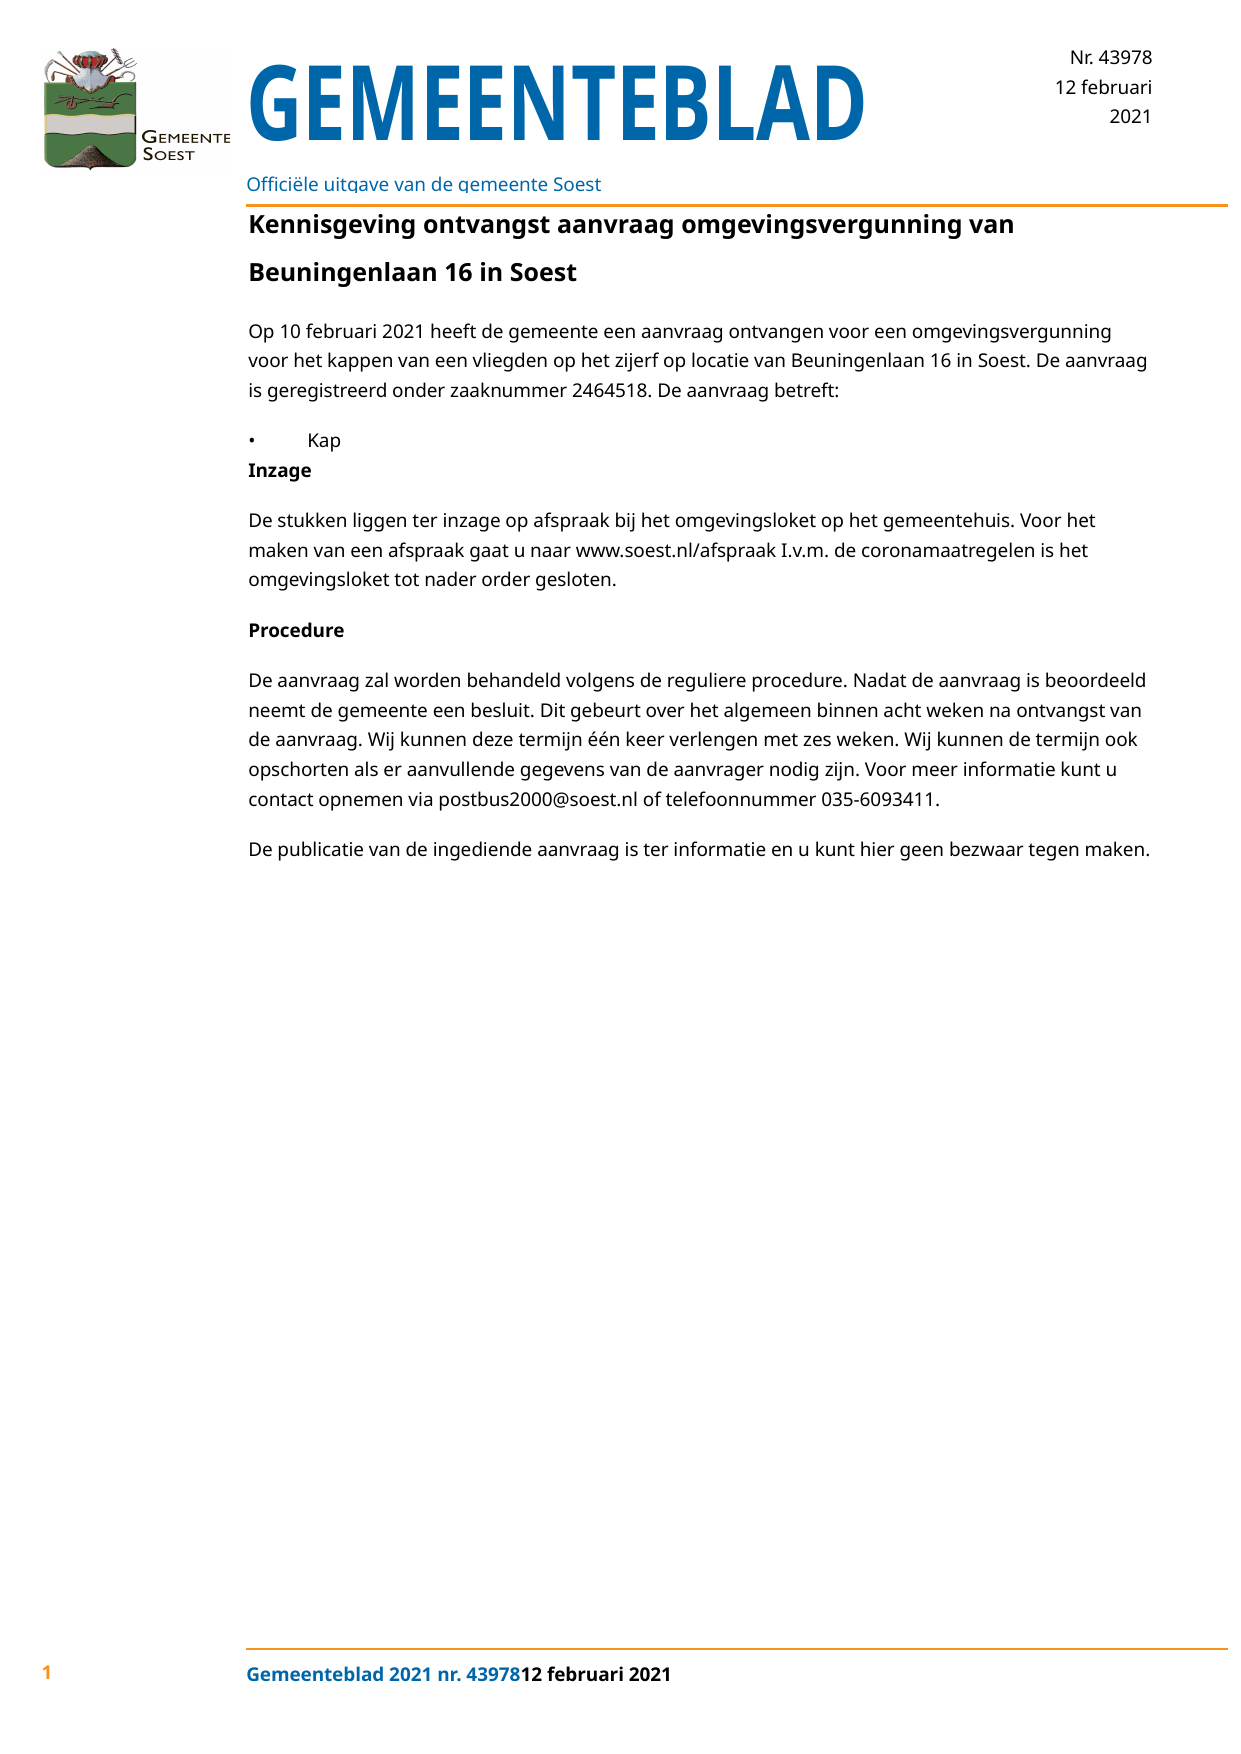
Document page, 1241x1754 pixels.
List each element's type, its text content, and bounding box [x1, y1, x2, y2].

text Kennisgeving ontvangst aanvraag omgevingsvergunning van Beuningenlaan 16 in Soest [248, 207, 1152, 288]
text Inzage [248, 457, 1152, 483]
text De aanvraag zal worden behandeld volgens de reguliere procedure. Nadat de aanvraag is beoordeeld neemt de gemeente een besluit. Dit gebeurt over het algemeen binnen acht weken na ontvangst van de aanvraag. Wij kunnen deze termijn één keer verlengen met zes weken. Wij kunnen de termijn ook opschorten als er aanvullende gegevens van de aanvrager nodig zijn. Voor meer informatie kunt u contact opnemen via postbus2000@soest.nl of telefoonnummer 035-6093411. [248, 667, 1152, 812]
picture [41, 47, 231, 172]
text De publicatie van de ingediende aanvraag is ter informatie en u kunt hier geen bezwaar tegen maken. [248, 836, 1152, 862]
list Kap [248, 427, 1152, 453]
text Op 10 februari 2021 heeft de gemeente een aanvraag ontvangen voor een omgevingsvergunning voor het kappen van een vliegden op het zijerf op locatie van Beuningenlaan 16 in Soest. De aanvraag is geregistreerd onder zaaknummer 2464518. De aanvraag betreft: [248, 318, 1152, 403]
text Procedure [248, 617, 1152, 643]
text De stukken liggen ter inzage op afspraak bij het omgevingsloket op het gemeentehuis. Voor het maken van een afspraak gaat u naar www.soest.nl/afspraak I.v.m. de coronamaatregelen is het omgevingsloket tot nader order gesloten. [248, 507, 1152, 592]
